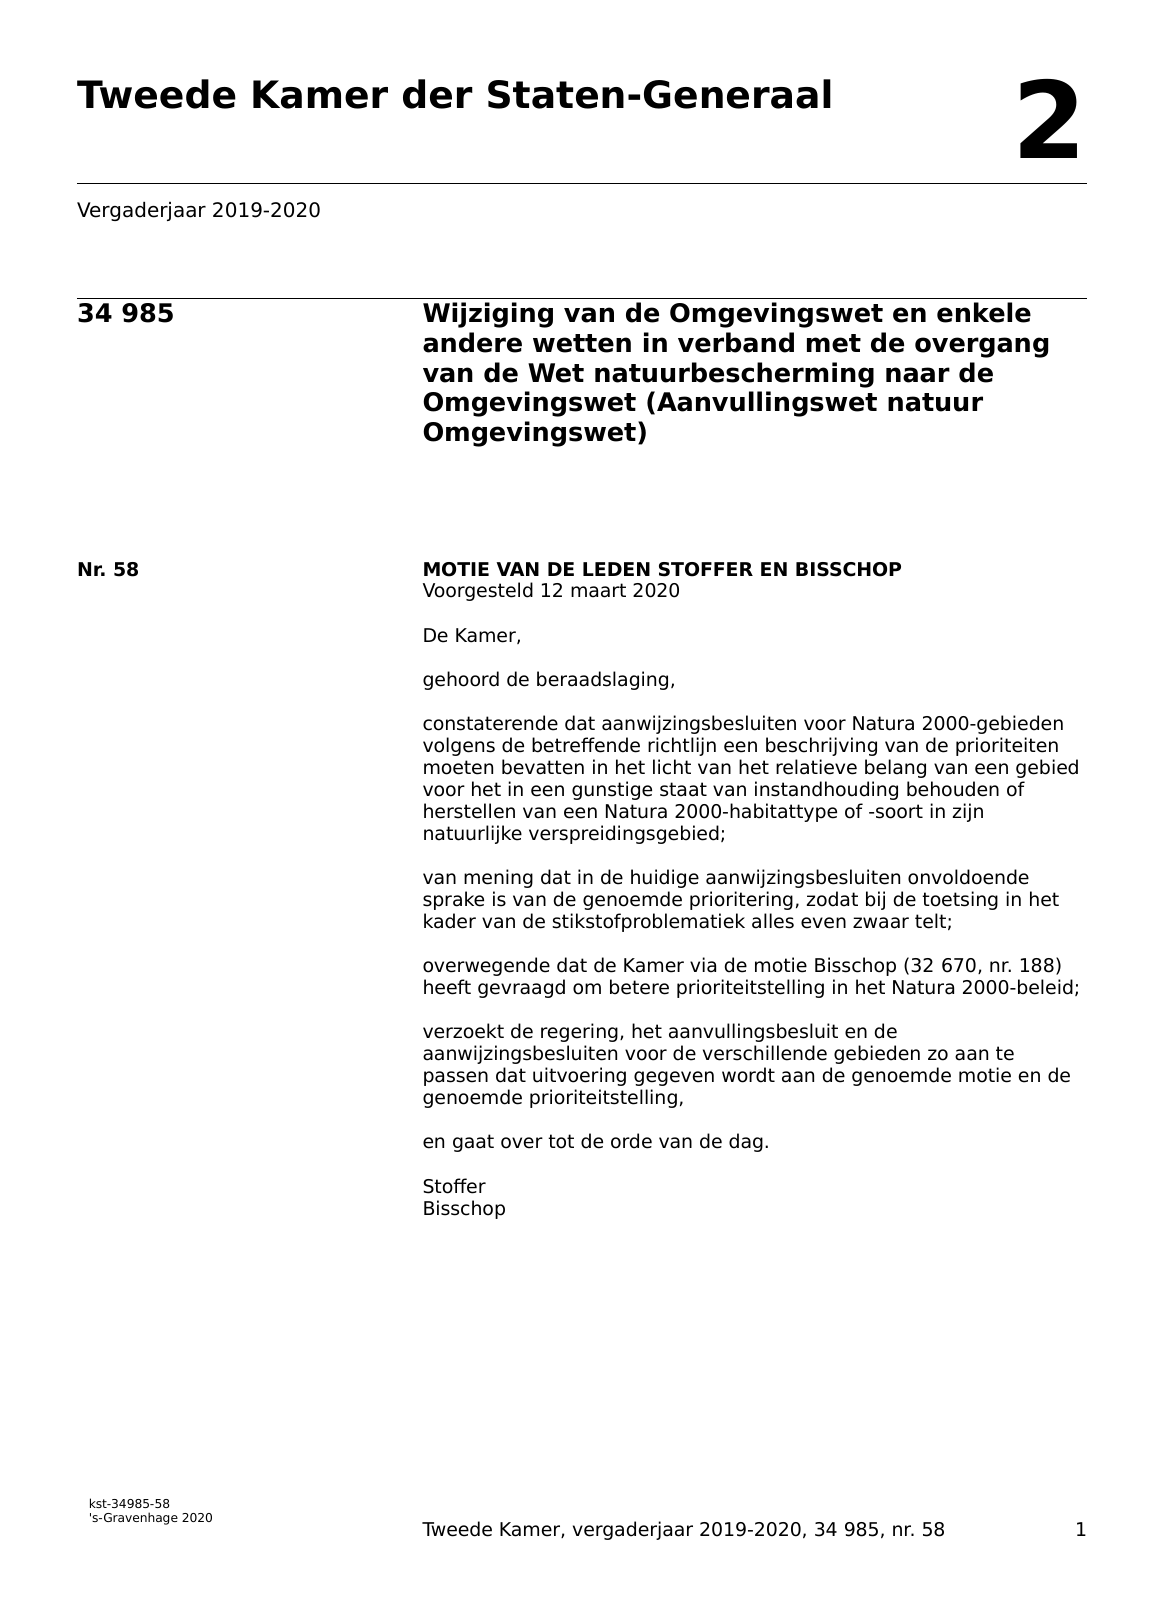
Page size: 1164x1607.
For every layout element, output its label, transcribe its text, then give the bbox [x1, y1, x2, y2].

subtitle Nr. 58 MOTIE VAN DE LEDEN STOFFER EN BISSCHOP [77, 558, 1087, 580]
text Bisschop [422, 1197, 1087, 1219]
table_header 2 [886, 59, 1087, 183]
subtitle 34 985 Wijziging van de Omgevingswet en enkele andere wetten in verband met de overgang van de Wet natuurbescherming naar de Omgevingswet (Aanvullingswet natuur Omgevingswet) [77, 299, 1087, 447]
text gehoord de beraadslaging, [422, 669, 1087, 691]
text overwegende dat de Kamer via de motie Bisschop (32 670, nr. 188) heeft gevraagd om betere prioriteitstelling in het Natura 2000-beleid; [422, 955, 1087, 999]
text 's-Gravenhage 2020 [88, 1511, 323, 1525]
text kst-34985-58 [88, 1497, 323, 1511]
text Stoffer [422, 1176, 1087, 1197]
text en gaat over tot de orde van de dag. [422, 1131, 1087, 1153]
text constaterende dat aanwijzingsbesluiten voor Natura 2000-gebieden volgens de betreffende richtlijn een beschrijving van de prioriteiten moeten bevatten in het licht van het relatieve belang van een gebied voor het in een gunstige staat van instandhouding behouden of herstellen van een Natura 2000-habitattype of -soort in zijn natuurlijke verspreidingsgebied; [422, 713, 1087, 845]
text verzoekt de regering, het aanvullingsbesluit en de aanwijzingsbesluiten voor de verschillende gebieden zo aan te passen dat uitvoering gegeven wordt aan de genoemde motie en de genoemde prioriteitstelling, [422, 1021, 1087, 1109]
text De Kamer, [422, 624, 1087, 647]
text van mening dat in de huidige aanwijzingsbesluiten onvoldoende sprake is van de genoemde prioritering, zodat bij de toetsing in het kader van de stikstofproblematiek alles even zwaar telt; [422, 867, 1087, 933]
table_cell Vergaderjaar 2019-2020 [77, 184, 1087, 298]
table_header Tweede Kamer der Staten-Generaal [77, 59, 886, 183]
text Voorgesteld 12 maart 2020 [422, 580, 1087, 602]
